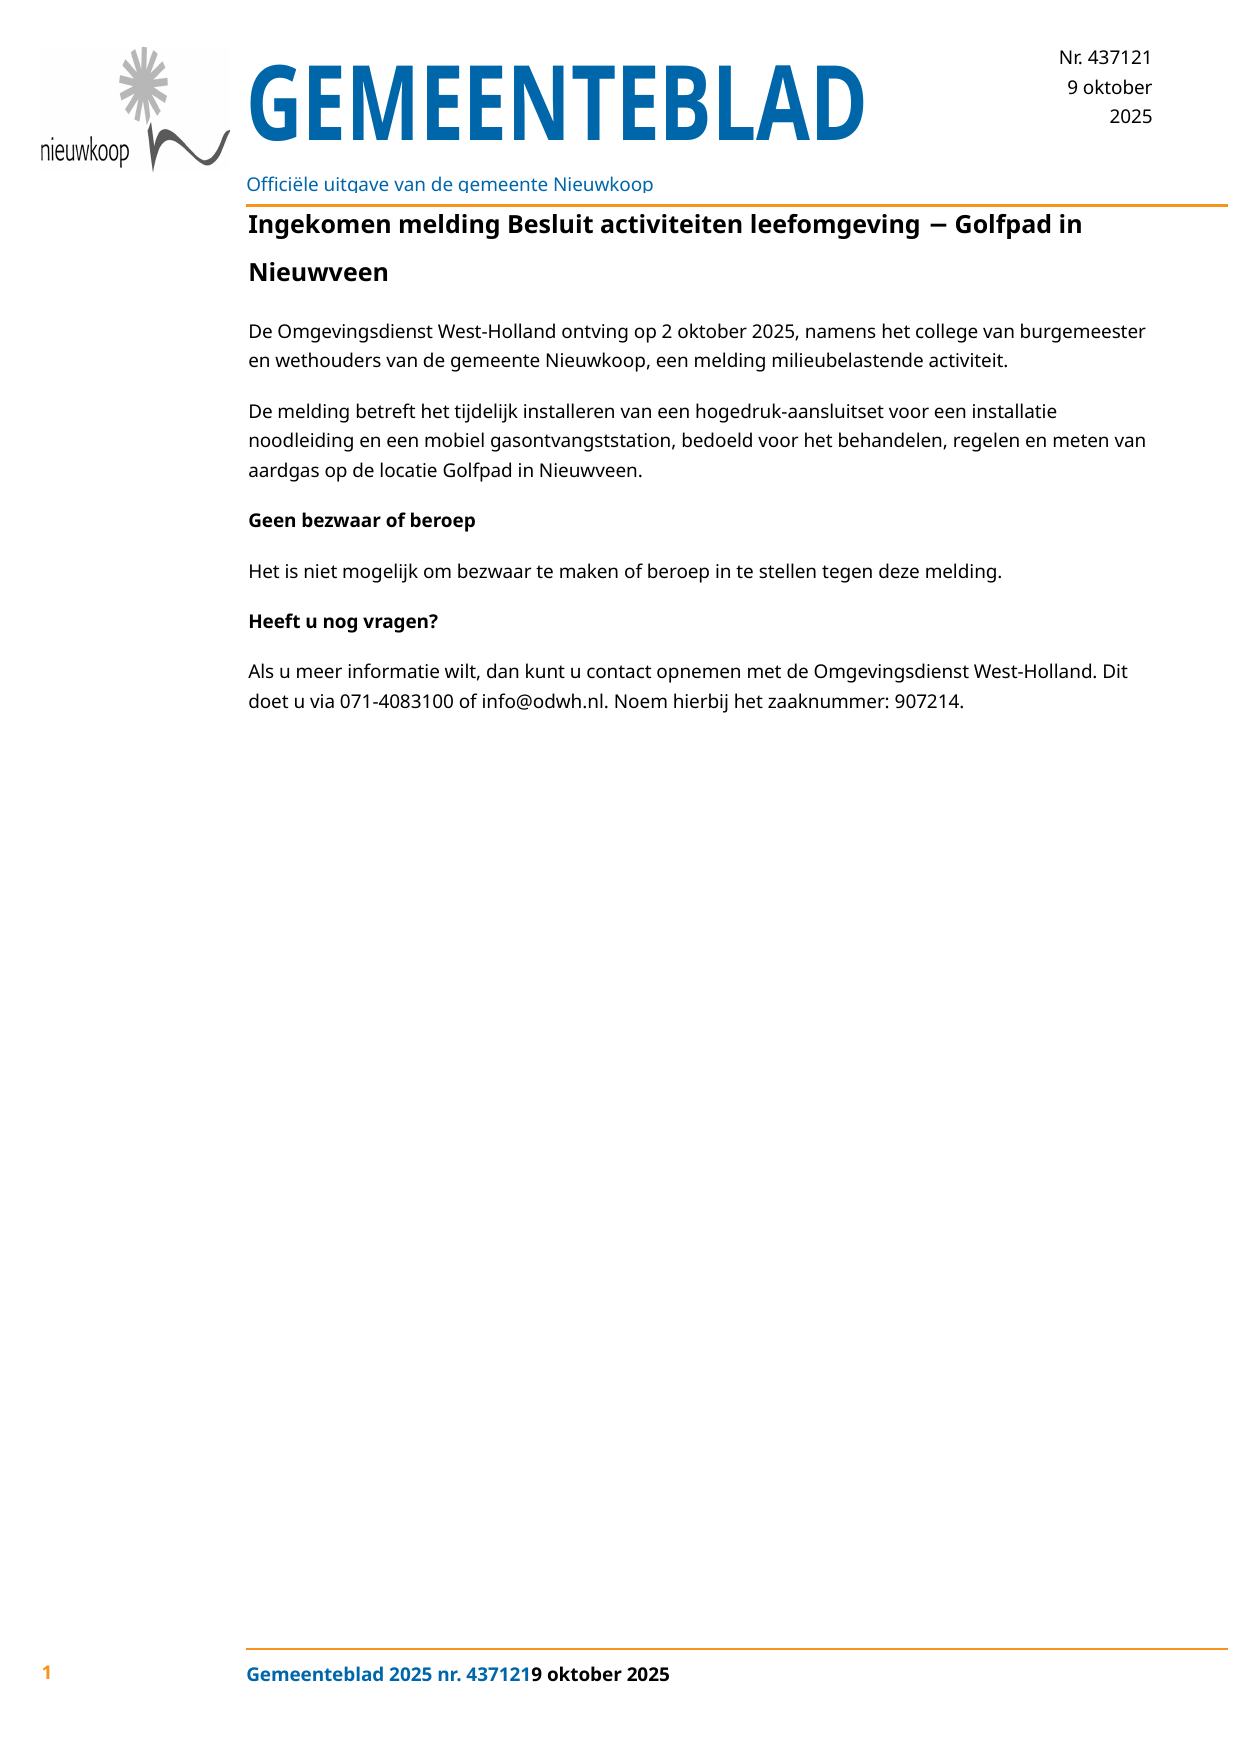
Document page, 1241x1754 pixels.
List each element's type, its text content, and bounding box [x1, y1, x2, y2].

text De melding betreft het tijdelijk installeren van een hogedruk-aansluitset voor een installatie noodleiding en een mobiel gasontvangststation, bedoeld voor het behandelen, regelen en meten van aardgas op de locatie Golfpad in Nieuwveen. [248, 398, 1152, 483]
text Geen bezwaar of beroep [248, 507, 1152, 533]
text De Omgevingsdienst West-Holland ontving op 2 oktober 2025, namens het college van burgemeester en wethouders van de gemeente Nieuwkoop, een melding milieubelastende activiteit. [248, 318, 1152, 373]
text Als u meer informatie wilt, dan kunt u contact opnemen met de Omgevingsdienst West-Holland. Dit doet u via 071‑4083100 of info@odwh.nl. Noem hierbij het zaaknummer: 907214. [248, 659, 1152, 714]
text Het is niet mogelijk om bezwaar te maken of beroep in te stellen tegen deze melding. [248, 558, 1152, 584]
text Heeft u nog vragen? [248, 608, 1152, 634]
text Ingekomen melding Besluit activiteiten leefomgeving − Golfpad in Nieuwveen [248, 207, 1152, 288]
picture [41, 47, 231, 172]
